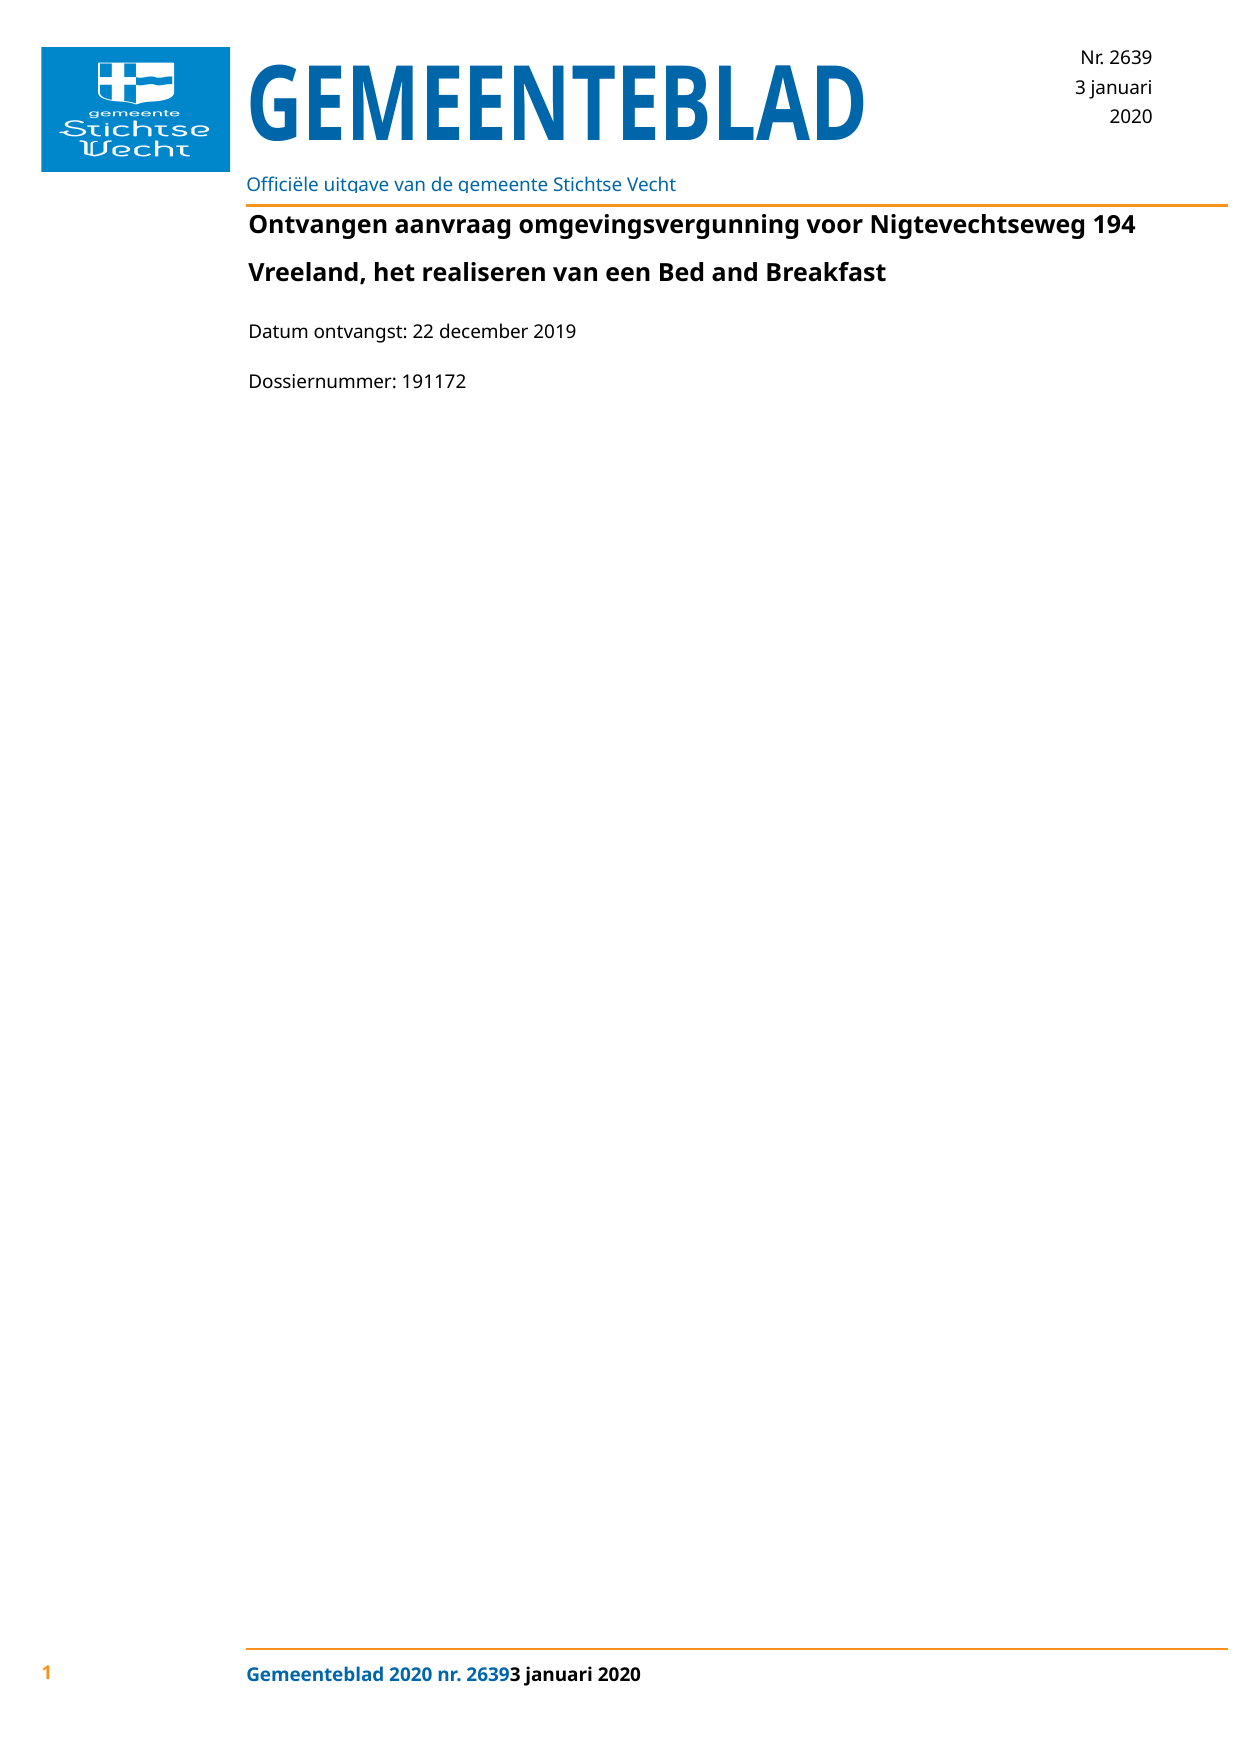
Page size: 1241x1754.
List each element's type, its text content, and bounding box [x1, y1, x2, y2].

text Dossiernummer: 191172 [248, 368, 1152, 394]
text Ontvangen aanvraag omgevingsvergunning voor Nigtevechtseweg 194 Vreeland, het realiseren van een Bed and Breakfast [248, 207, 1152, 288]
picture [99, 63, 135, 101]
text Datum ontvangst: 22 december 2019 [248, 318, 1152, 344]
picture [137, 63, 174, 103]
